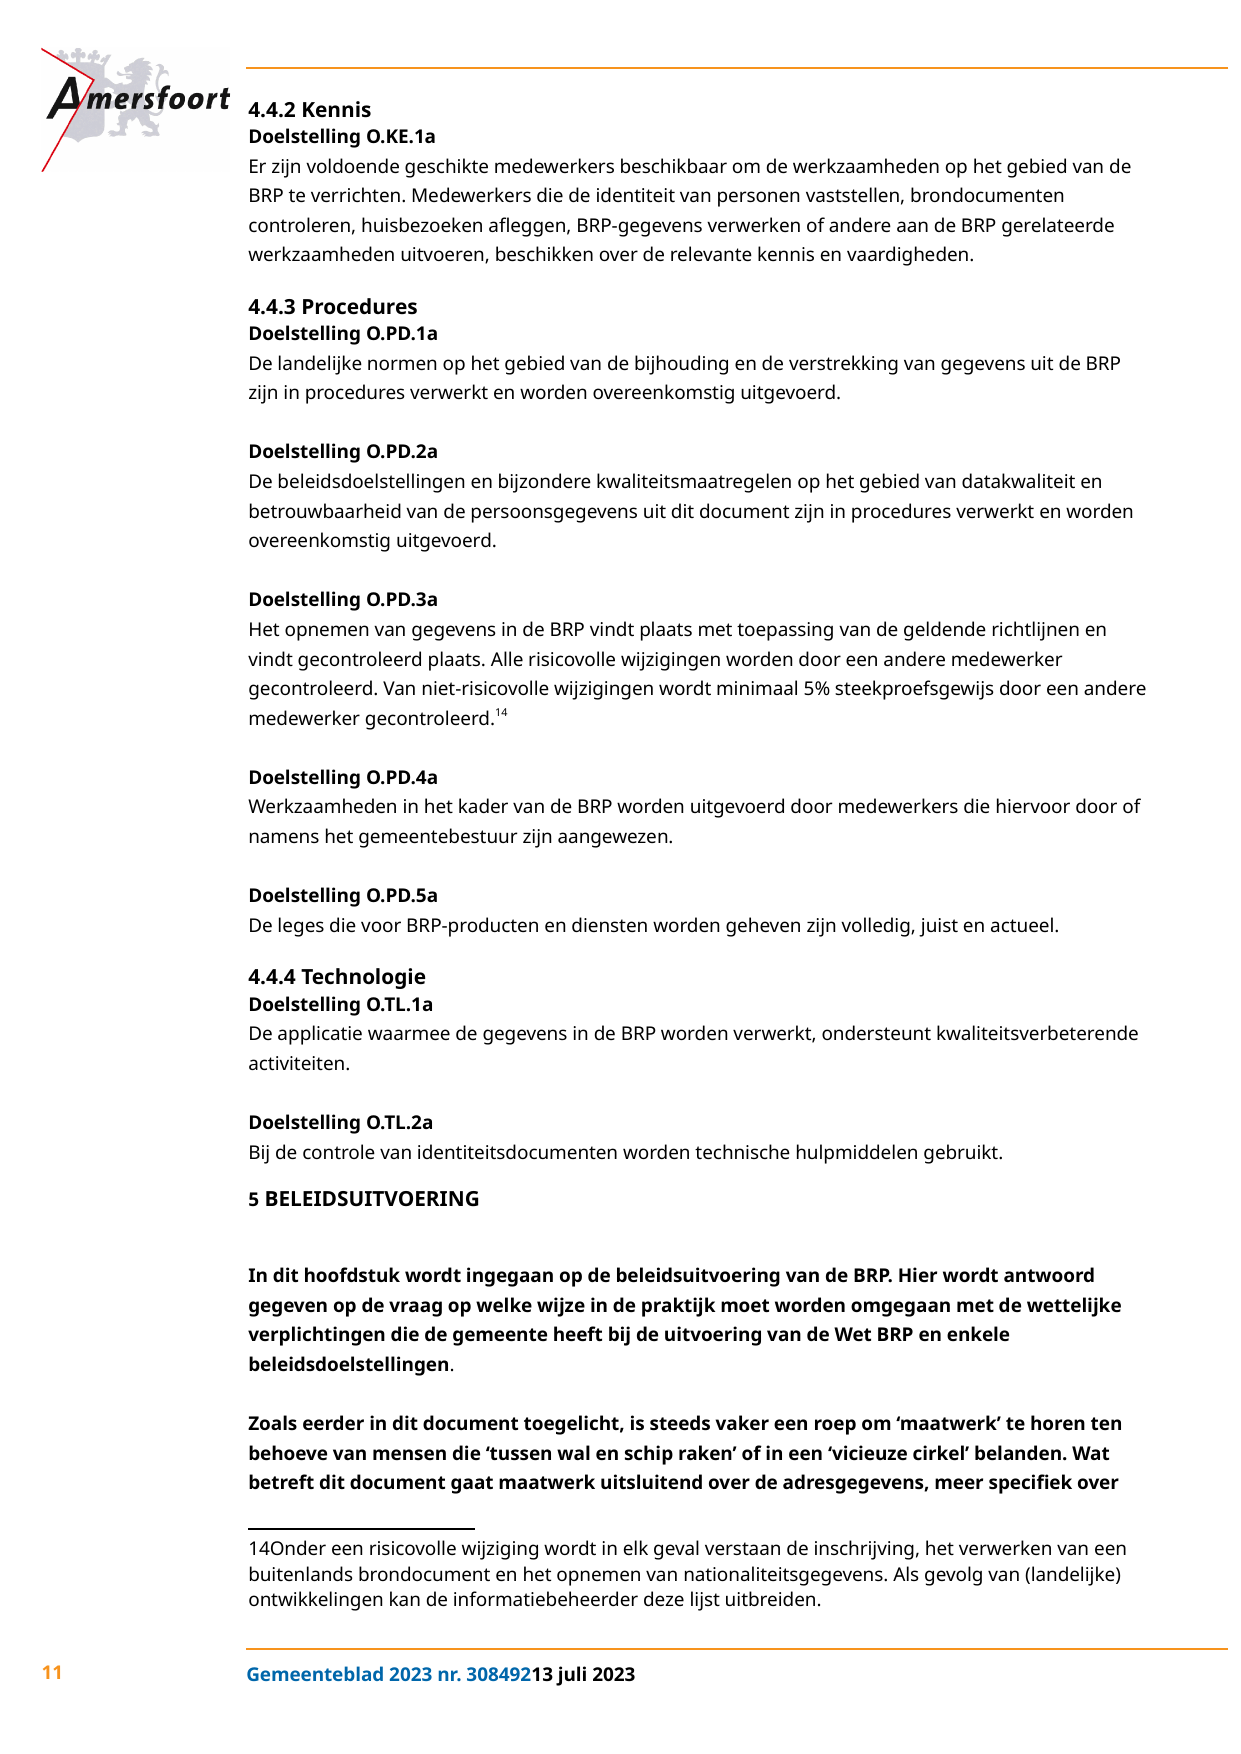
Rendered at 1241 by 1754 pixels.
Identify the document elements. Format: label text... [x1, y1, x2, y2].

text 4.4.4 Technologie [248, 962, 1152, 991]
text De beleidsdoelstellingen en bijzondere kwaliteitsmaatregelen op het gebied van datakwaliteit en betrouwbaarheid van de persoonsgegevens uit dit document zijn in procedures verwerkt en worden overeenkomstig uitgevoerd. [248, 468, 1152, 553]
text Doelstelling O.KE.1a [248, 123, 1152, 149]
text De leges die voor BRP-producten en diensten worden geheven zijn volledig, juist en actueel. [248, 912, 1152, 938]
text Doelstelling O.PD.2a [248, 439, 1152, 464]
text Doelstelling O.PD.5a [248, 882, 1152, 908]
text Doelstelling O.PD.4a [248, 764, 1152, 790]
text Doelstelling O.TL.1a [248, 991, 1152, 1017]
text Zoals eerder in dit document toegelicht, is steeds vaker een roep om ‘maatwerk’ te horen ten behoeve van mensen die ‘tussen wal en schip raken’ of in een ‘vicieuze cirkel’ belanden. Wat betreft dit document gaat maatwerk uitsluitend over de adresgegevens, meer specifiek over [248, 1410, 1152, 1495]
text Doelstelling O.PD.1a [248, 320, 1152, 346]
text Onder een risicovolle wijziging wordt in elk geval verstaan de inschrijving, het verwerken van een buitenlands brondocument en het opnemen van nationaliteitsgegevens. Als gevolg van (landelijke) ontwikkelingen kan de informatiebeheerder deze lijst uitbreiden. [248, 1535, 1152, 1612]
text Doelstelling O.TL.2a [248, 1109, 1152, 1135]
text Werkzaamheden in het kader van de BRP worden uitgevoerd door medewerkers die hiervoor door of namens het gemeentebestuur zijn aangewezen. [248, 794, 1152, 849]
text 4.4.2 Kennis [248, 95, 1152, 123]
text 5 BELEIDSUITVOERING [248, 1184, 1152, 1213]
text Het opnemen van gegevens in de BRP vindt plaats met toepassing van de geldende richtlijnen en vindt gecontroleerd plaats. Alle risicovolle wijzigingen worden door een andere medewerker gecontroleerd. Van niet-risicovolle wijzigingen wordt minimaal 5% steekproefsgewijs door een andere medewerker gecontroleerd. [248, 616, 1152, 731]
text Bij de controle van identiteitsdocumenten worden technische hulpmiddelen gebruikt. [248, 1139, 1152, 1164]
text De applicatie waarmee de gegevens in de BRP worden verwerkt, ondersteunt kwaliteitsverbeterende activiteiten. [248, 1021, 1152, 1076]
text De landelijke normen op het gebied van de bijhouding en de verstrekking van gegevens uit de BRP zijn in procedures verwerkt en worden overeenkomstig uitgevoerd. [248, 350, 1152, 405]
text Er zijn voldoende geschikte medewerkers beschikbaar om de werkzaamheden op het gebied van de BRP te verrichten. Medewerkers die de identiteit van personen vaststellen, brondocumenten controleren, huisbezoeken afleggen, BRP-gegevens verwerken of andere aan de BRP gerelateerde werkzaamheden uitvoeren, beschikken over de relevante kennis en vaardigheden. [248, 153, 1152, 267]
text In dit hoofdstuk wordt ingegaan op de beleidsuitvoering van de BRP. Hier wordt antwoord gegeven op de vraag op welke wijze in de praktijk moet worden omgegaan met de wettelijke verplichtingen die de gemeente heeft bij de uitvoering van de Wet BRP en enkele beleidsdoelstellingen. [248, 1262, 1152, 1377]
text 4.4.3 Procedures [248, 292, 1152, 320]
picture [41, 47, 231, 172]
text Doelstelling O.PD.3a [248, 587, 1152, 612]
